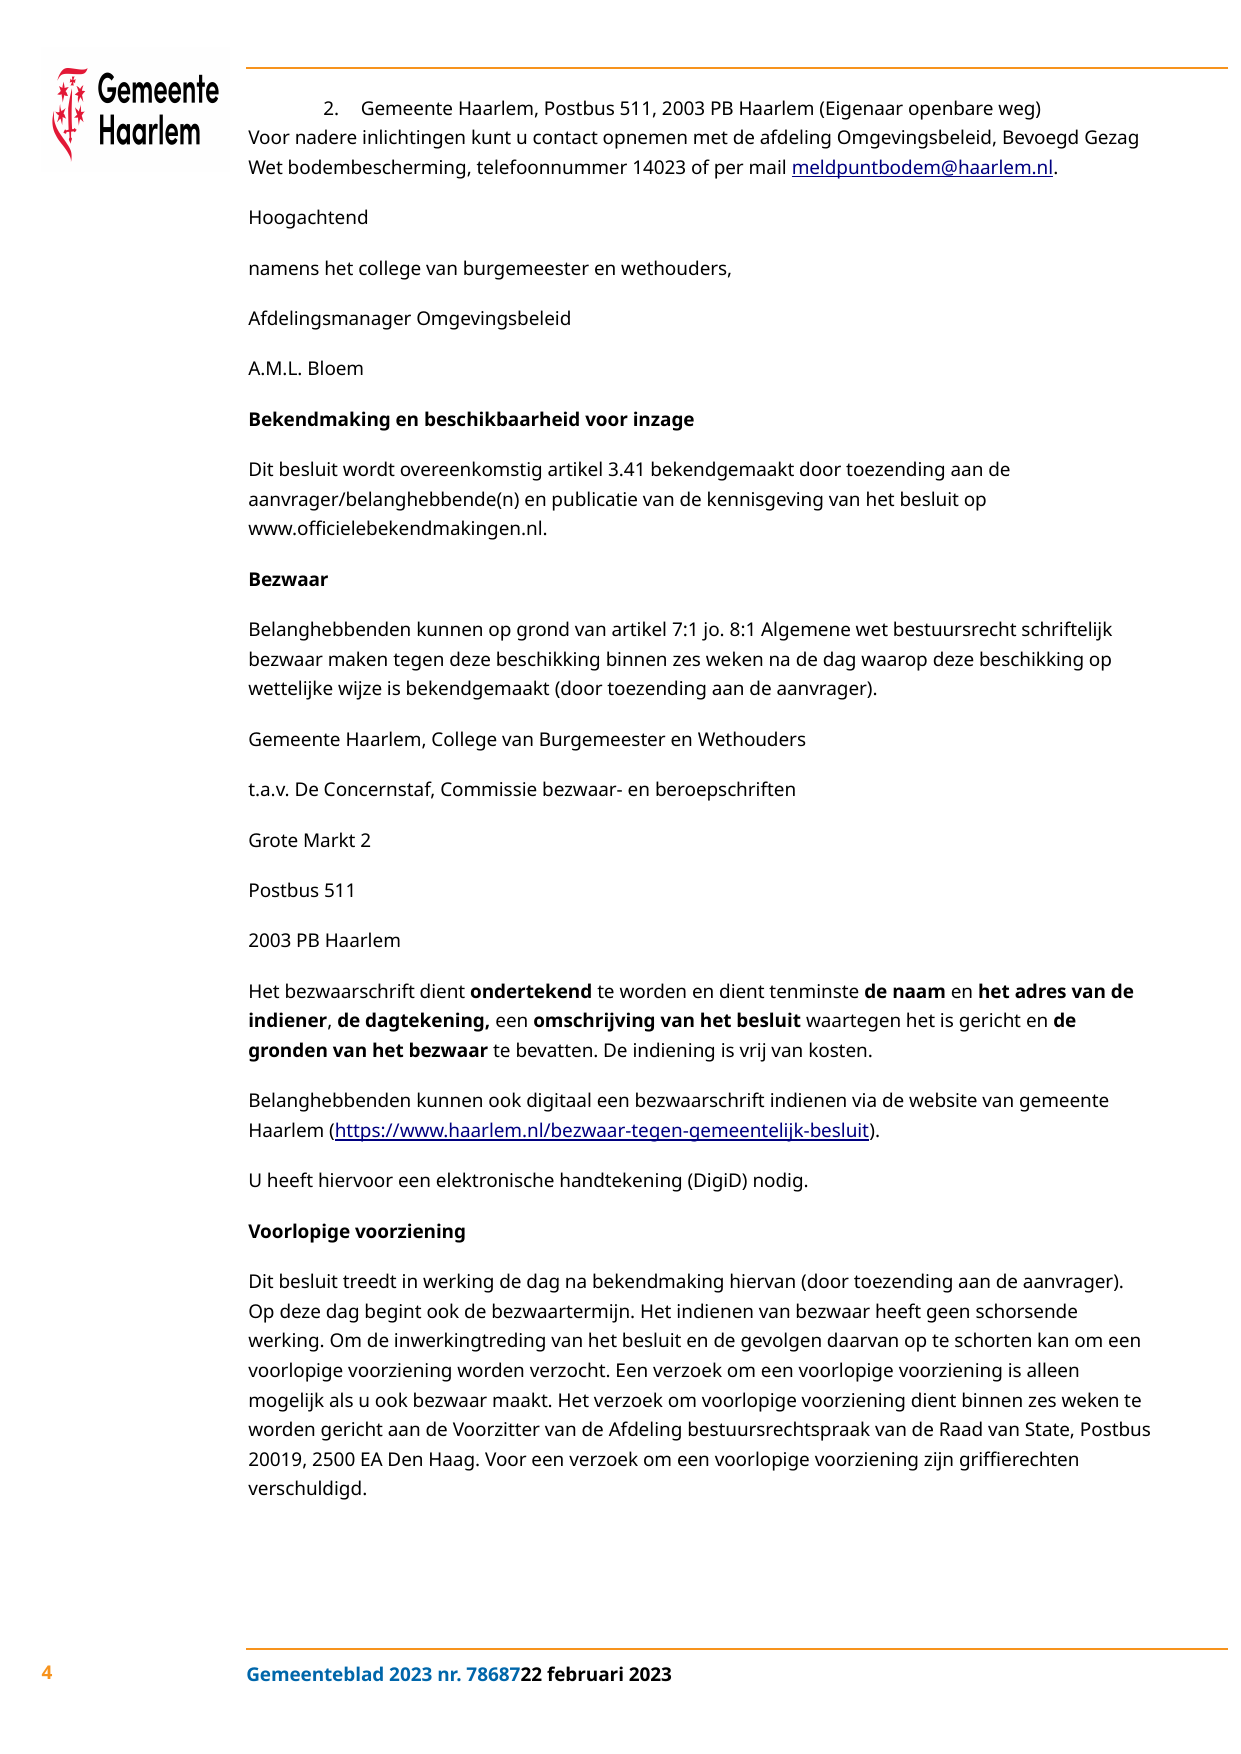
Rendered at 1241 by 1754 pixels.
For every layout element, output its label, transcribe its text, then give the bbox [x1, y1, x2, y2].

text Bekendmaking en beschikbaarheid voor inzage [248, 406, 1152, 432]
text Belanghebbenden kunnen ook digitaal een bezwaarschrift indienen via de website van gemeente Haarlem (https://www.haarlem.nl/bezwaar-tegen-gemeentelijk-besluit). [248, 1088, 1152, 1143]
text 2003 PB Haarlem [248, 928, 1152, 953]
picture [41, 47, 231, 172]
text Hoogachtend [248, 204, 1152, 230]
text Grote Markt 2 [248, 827, 1152, 853]
text U heeft hiervoor een elektronische handtekening (DigiD) nodig. [248, 1168, 1152, 1193]
text Voor nadere inlichtingen kunt u contact opnemen met de afdeling Omgevingsbeleid, Bevoegd Gezag Wet bodembescherming, telefoonnummer 14023 of per mail meldpuntbodem@haarlem.nl. [248, 124, 1152, 180]
text Dit besluit treedt in werking de dag na bekendmaking hiervan (door toezending aan de aanvrager). Op deze dag begint ook de bezwaartermijn. Het indienen van bezwaar heeft geen schorsende werking. Om de inwerkingtreding van het besluit en de gevolgen daarvan op te schorten kan om een voorlopige voorziening worden verzocht. Een verzoek om een voorlopige voorziening is alleen mogelijk als u ook bezwaar maakt. Het verzoek om voorlopige voorziening dient binnen zes weken te worden gericht aan de Voorzitter van de Afdeling bestuursrechtspraak van de Raad van State, Postbus 20019, 2500 EA Den Haag. Voor een verzoek om een voorlopige voorziening zijn griffierechten verschuldigd. [248, 1268, 1152, 1501]
text A.M.L. Bloem [248, 356, 1152, 381]
text namens het college van burgemeester en wethouders, [248, 255, 1152, 281]
text Afdelingsmanager Omgevingsbeleid [248, 305, 1152, 331]
text Dit besluit wordt overeenkomstig artikel 3.41 bekendgemaakt door toezending aan de aanvrager/belanghebbende(n) en publicatie van de kennisgeving van het besluit op www.officielebekendmakingen.nl. [248, 456, 1152, 541]
text Voorlopige voorziening [248, 1218, 1152, 1244]
text Bezwaar [248, 566, 1152, 592]
text Belanghebbenden kunnen op grond van artikel 7:1 jo. 8:1 Algemene wet bestuursrecht schriftelijk bezwaar maken tegen deze beschikking binnen zes weken na de dag waarop deze beschikking op wettelijke wijze is bekendgemaakt (door toezending aan de aanvrager). [248, 616, 1152, 701]
text Gemeente Haarlem, College van Burgemeester en Wethouders [248, 726, 1152, 752]
text Het bezwaarschrift dient ondertekend te worden en dient tenminste de naam en het adres van de indiener, de dagtekening, een omschrijving van het besluit waartegen het is gericht en de gronden van het bezwaar te bevatten. De indiening is vrij van kosten. [248, 978, 1152, 1063]
text Postbus 511 [248, 877, 1152, 903]
text t.a.v. De Concernstaf, Commissie bezwaar- en beroepschriften [248, 776, 1152, 802]
list Gemeente Haarlem, Postbus 511, 2003 PB Haarlem (Eigenaar openbare weg) [323, 95, 1152, 121]
